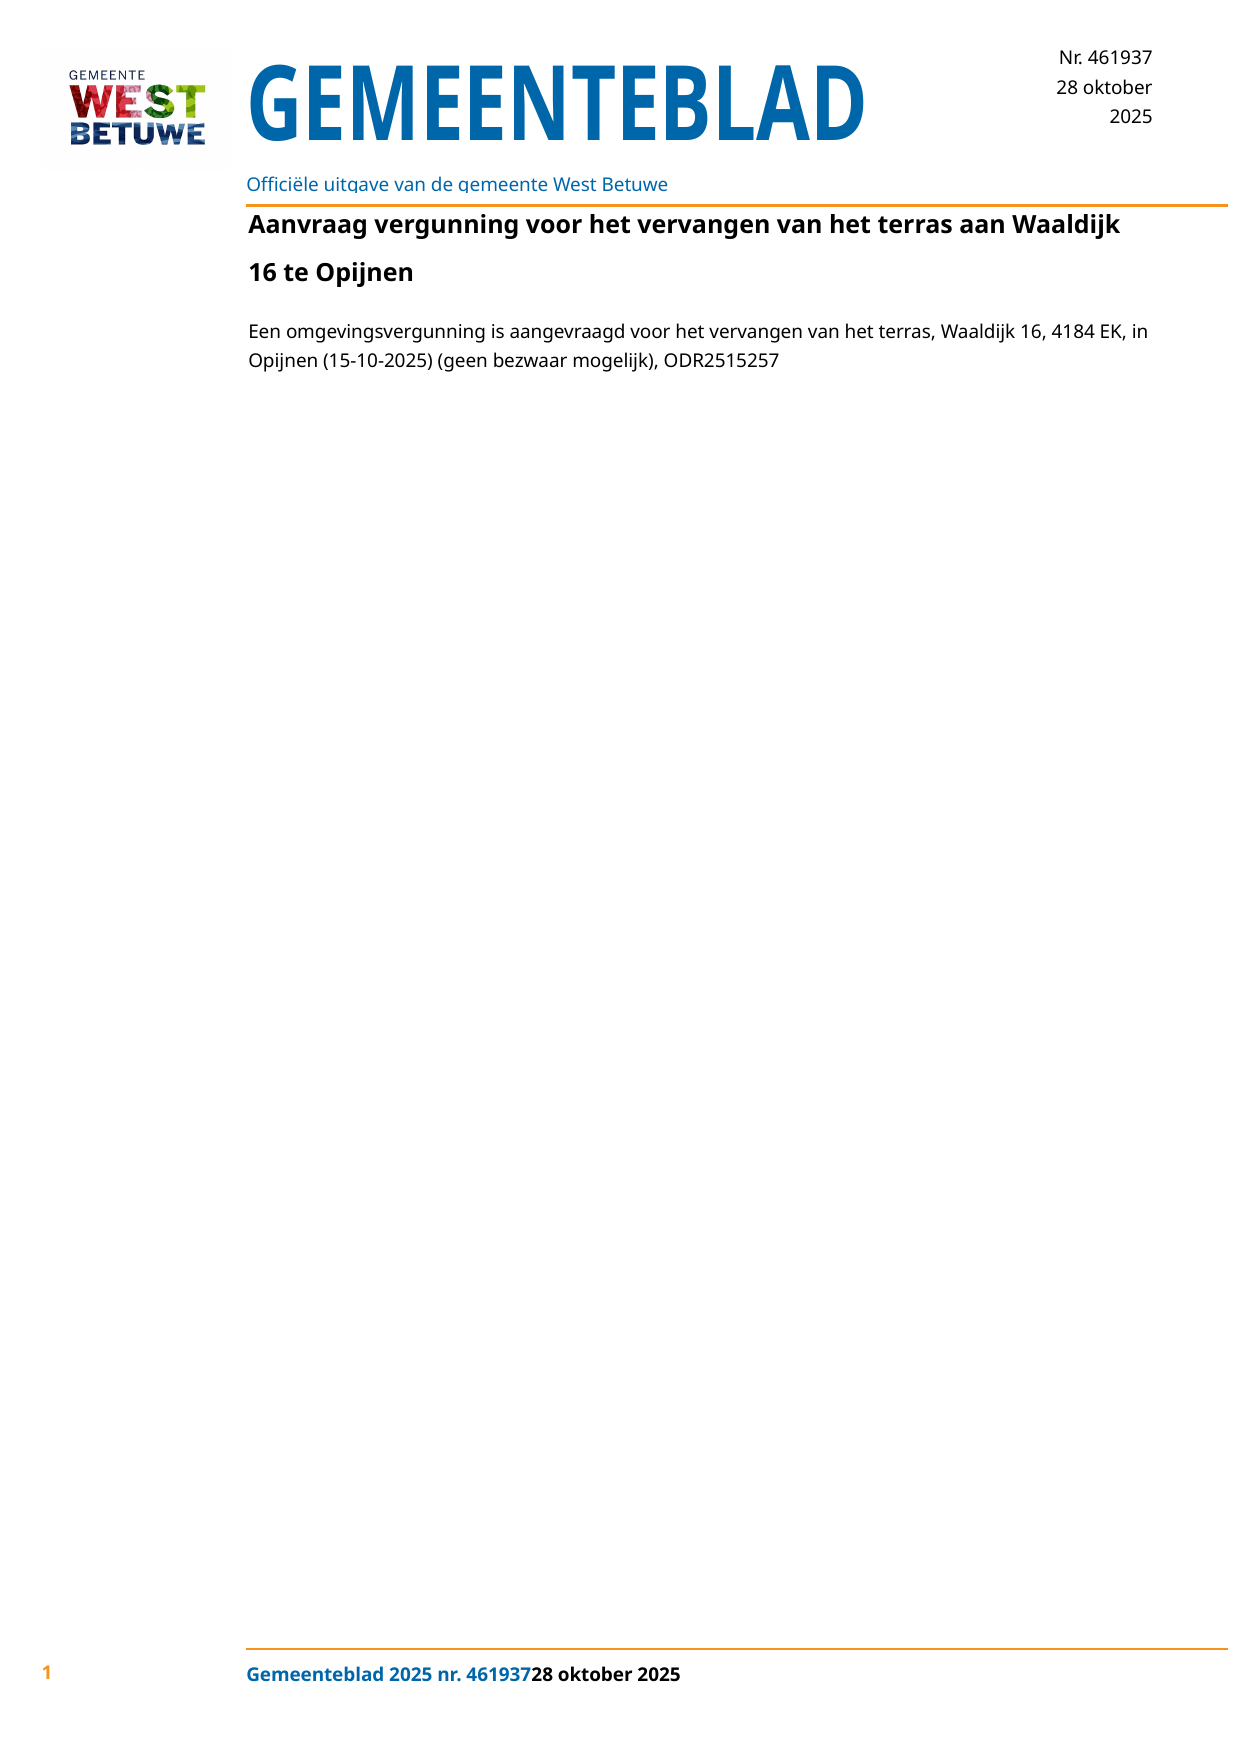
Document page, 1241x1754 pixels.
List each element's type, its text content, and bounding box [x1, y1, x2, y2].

text Aanvraag vergunning voor het vervangen van het terras aan Waaldijk 16 te Opijnen [248, 207, 1152, 288]
text Een omgevingsvergunning is aangevraagd voor het vervangen van het terras, Waaldijk 16, 4184 EK, in Opijnen (15-10-2025) (geen bezwaar mogelijk), ODR2515257 [248, 318, 1152, 373]
picture [41, 47, 231, 172]
